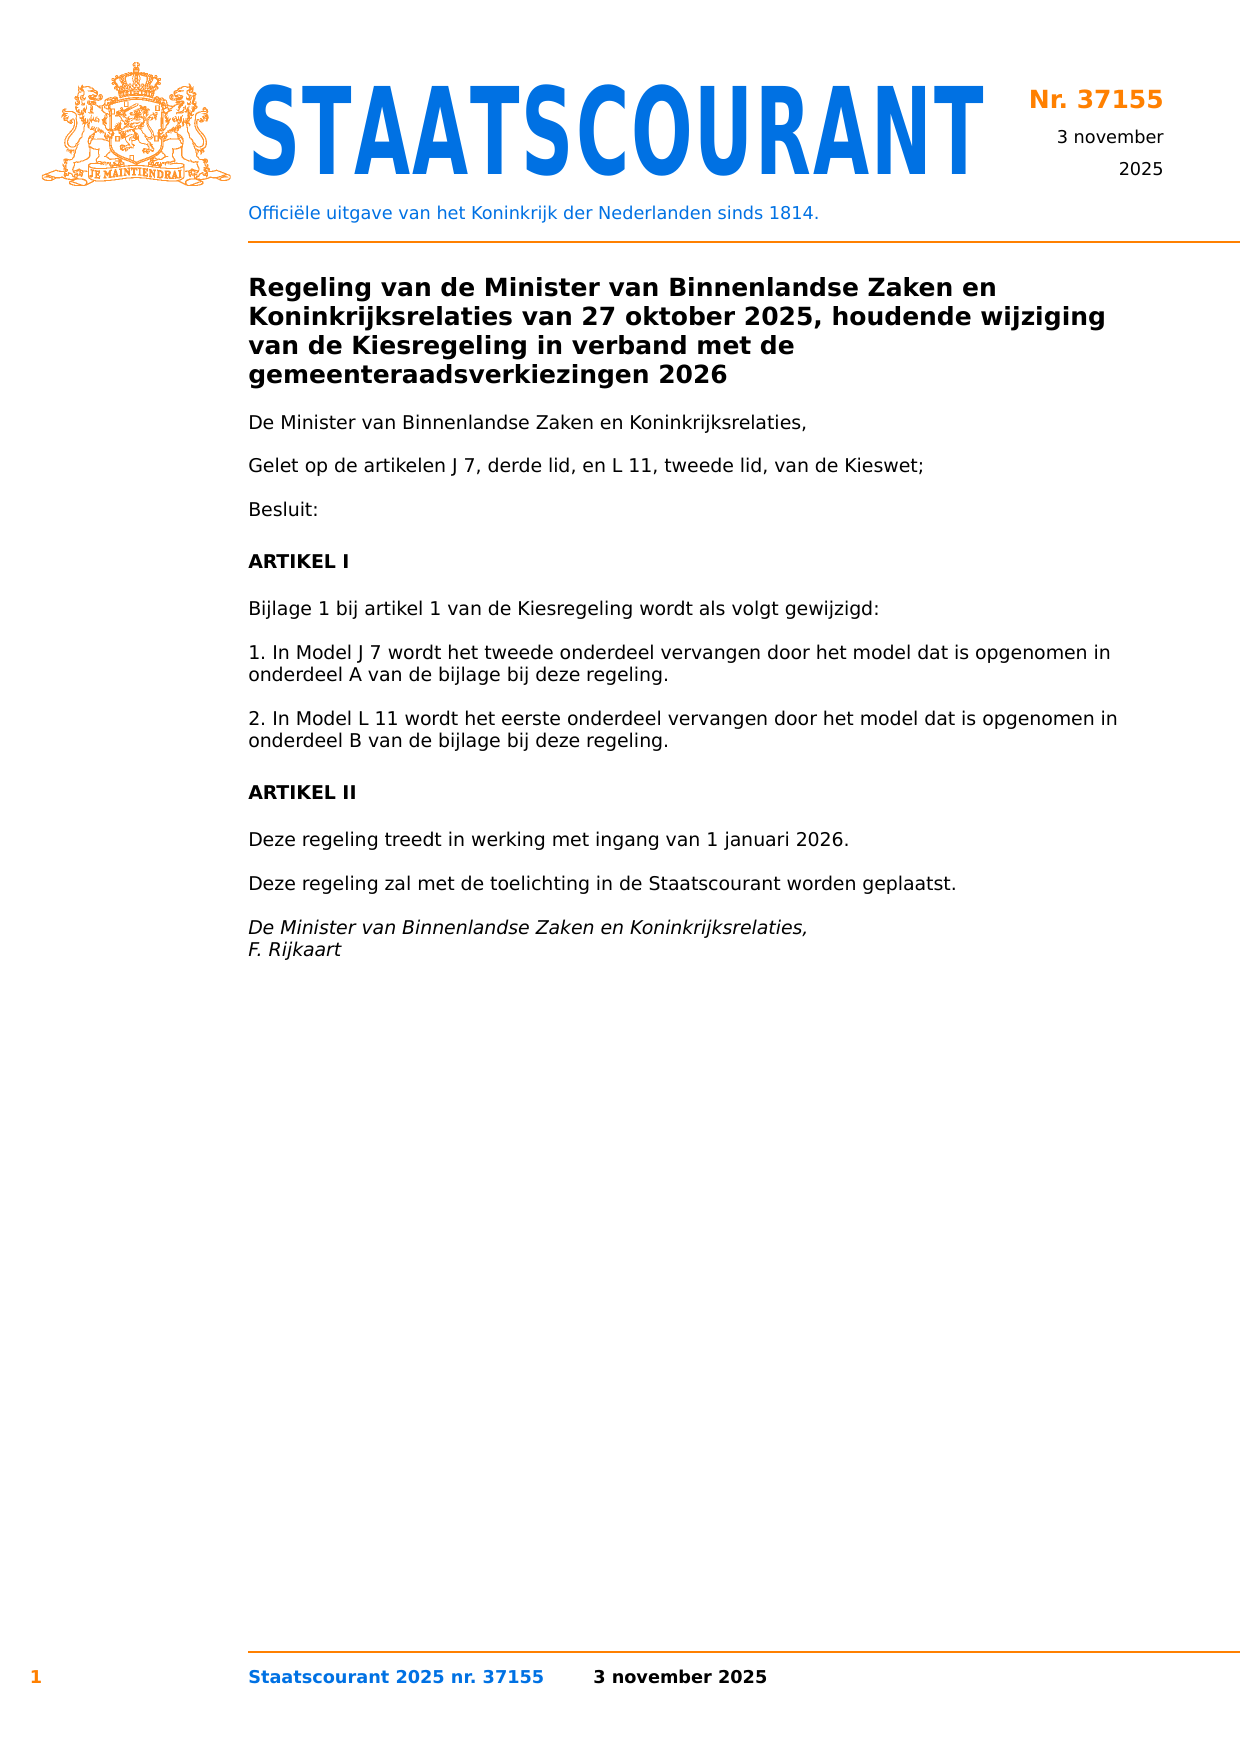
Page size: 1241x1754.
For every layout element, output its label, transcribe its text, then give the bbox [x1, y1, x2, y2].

subtitle Regeling van de Minister van Binnenlandse Zaken en Koninkrijksrelaties van 27 oktober 2025, houdende wijziging van de Kiesregeling in verband met de gemeenteraadsverkiezingen 2026 [248, 273, 1163, 390]
table_cell 2025 [998, 153, 1240, 203]
text Deze regeling zal met de toelichting in de Staatscourant worden geplaatst. [248, 873, 1163, 895]
table_cell Officiële uitgave van het Koninkrijk der Nederlanden sinds 1814. [248, 203, 1240, 241]
text 2. In Model L 11 wordt het eerste onderdeel vervangen door het model dat is opgenomen in onderdeel B van de bijlage bij deze regeling. [248, 708, 1163, 752]
table_header STAATSCOURANT [248, 62, 998, 203]
text Besluit: [248, 499, 1163, 521]
text 1. In Model J 7 wordt het tweede onderdeel vervangen door het model dat is opgenomen in onderdeel A van de bijlage bij deze regeling. [248, 642, 1163, 686]
table_cell 3 november [998, 121, 1240, 153]
text De Minister van Binnenlandse Zaken en Koninkrijksrelaties, F. Rijkaart [248, 917, 1163, 961]
text Deze regeling treedt in werking met ingang van 1 januari 2026. [248, 829, 1163, 851]
subtitle ARTIKEL I [248, 551, 1163, 573]
subtitle ARTIKEL II [248, 782, 1163, 804]
text De Minister van Binnenlandse Zaken en Koninkrijksrelaties, [248, 412, 1163, 433]
text Gelet op de artikelen J 7, derde lid, en L 11, tweede lid, van de Kieswet; [248, 455, 1163, 477]
text Bijlage 1 bij artikel 1 van de Kiesregeling wordt als volgt gewijzigd: [248, 598, 1163, 620]
picture [41, 62, 231, 186]
table_header Nr. 37155 [998, 62, 1240, 121]
table_header [25, 62, 248, 241]
